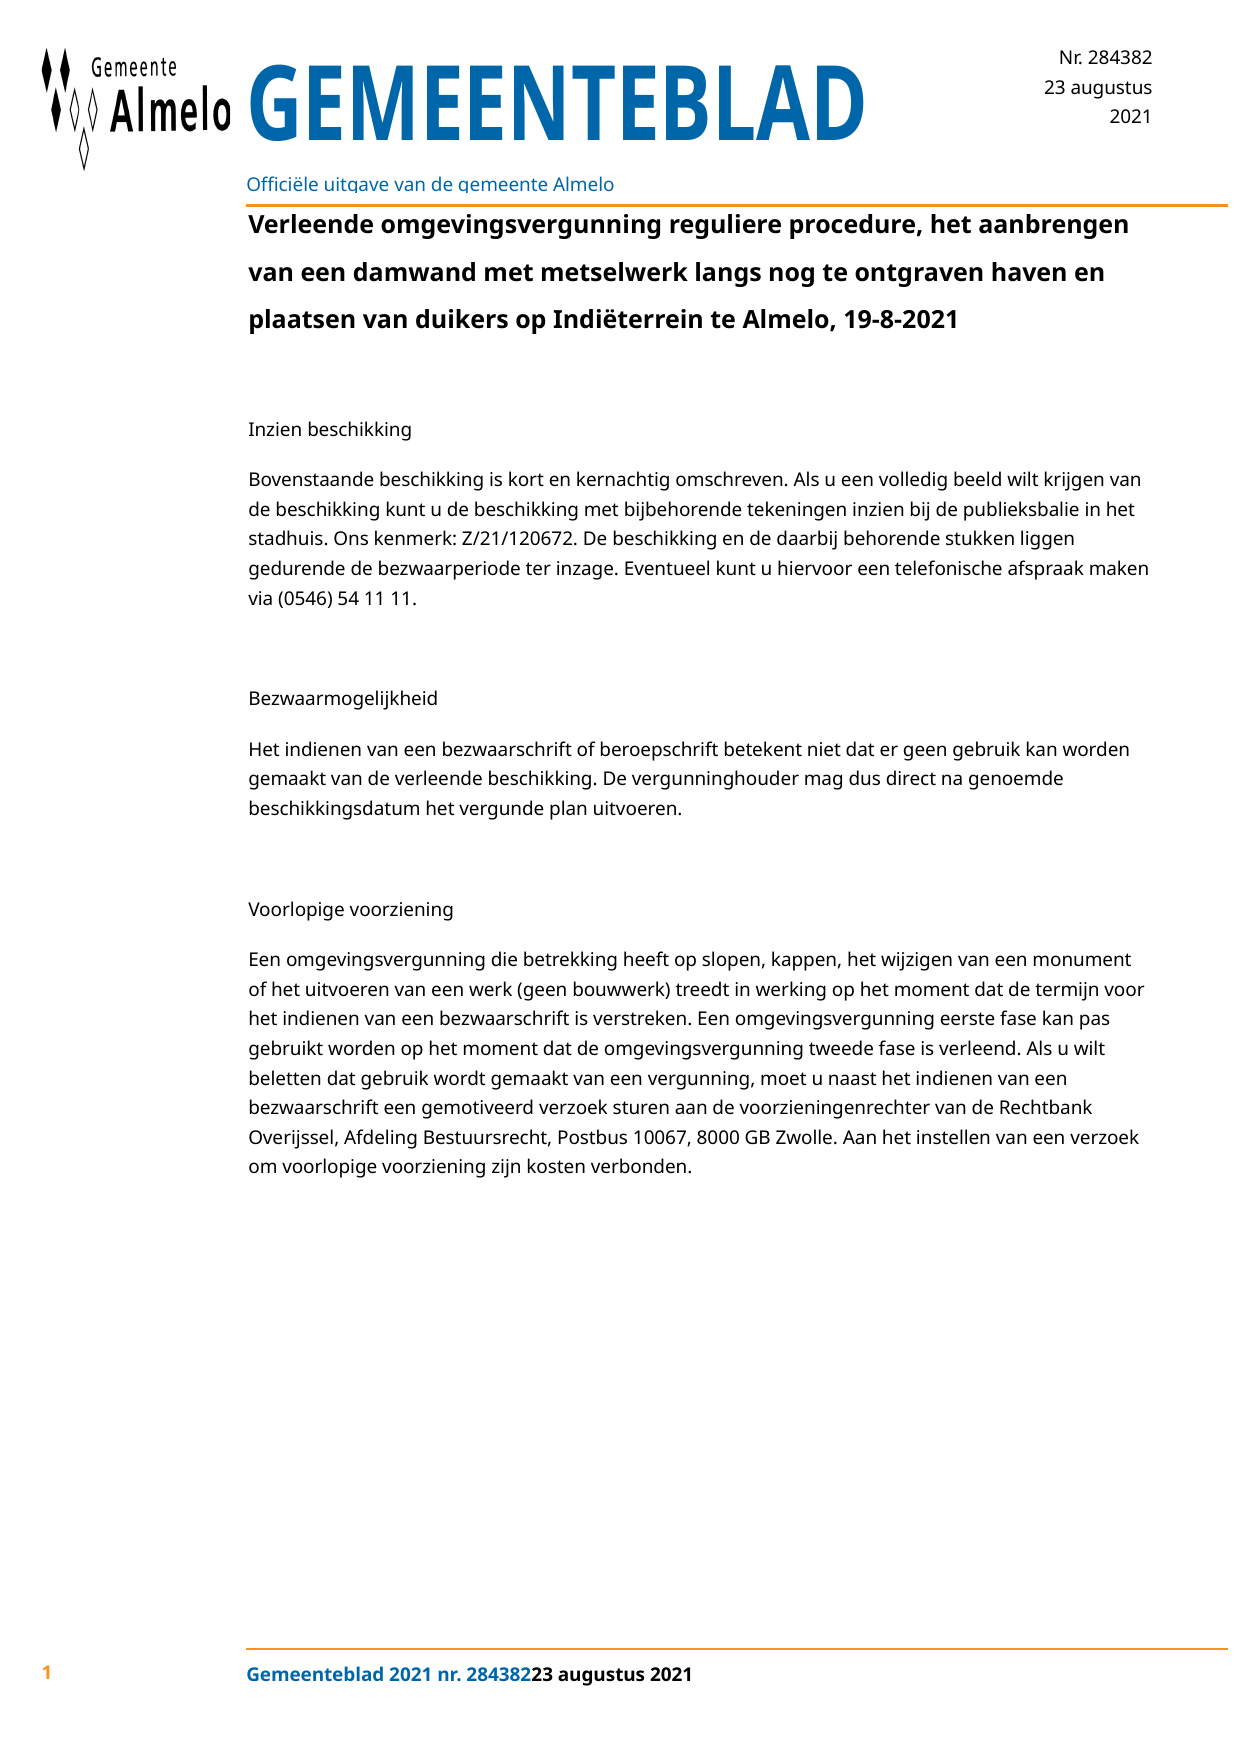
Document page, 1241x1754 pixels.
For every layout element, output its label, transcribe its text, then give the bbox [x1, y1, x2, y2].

text Het indienen van een bezwaarschrift of beroepschrift betekent niet dat er geen gebruik kan worden gemaakt van de verleende beschikking. De vergunninghouder mag dus direct na genoemde beschikkingsdatum het vergunde plan uitvoeren. [248, 736, 1152, 821]
text Een omgevingsvergunning die betrekking heeft op slopen, kappen, het wijzigen van een monument of het uitvoeren van een werk (geen bouwwerk) treedt in werking op het moment dat de termijn voor het indienen van een bezwaarschrift is verstreken. Een omgevingsvergunning eerste fase kan pas gebruikt worden op het moment dat de omgevingsvergunning tweede fase is verleend. Als u wilt beletten dat gebruik wordt gemaakt van een vergunning, moet u naast het indienen van een bezwaarschrift een gemotiveerd verzoek sturen aan de voorzieningenrechter van de Rechtbank Overijssel, Afdeling Bestuursrecht, Postbus 10067, 8000 GB Zwolle. Aan het instellen van een verzoek om voorlopige voorziening zijn kosten verbonden. [248, 946, 1152, 1179]
text Verleende omgevingsvergunning reguliere procedure, het aanbrengen van een damwand met metselwerk langs nog te ontgraven haven en plaatsen van duikers op Indiëterrein te Almelo, 19-8-2021 [248, 207, 1152, 336]
text Bovenstaande beschikking is kort en kernachtig omschreven. Als u een volledig beeld wilt krijgen van de beschikking kunt u de beschikking met bijbehorende tekeningen inzien bij de publieksbalie in het stadhuis. Ons kenmerk: Z/21/120672. De beschikking en de daarbij behorende stukken liggen gedurende de bezwaarperiode ter inzage. Eventueel kunt u hiervoor een telefonische afspraak maken via (0546) 54 11 11. [248, 466, 1152, 610]
picture [41, 47, 231, 172]
text Inzien beschikking [248, 416, 1152, 442]
text Bezwaarmogelijkheid [248, 686, 1152, 711]
text Voorlopige voorziening [248, 896, 1152, 922]
